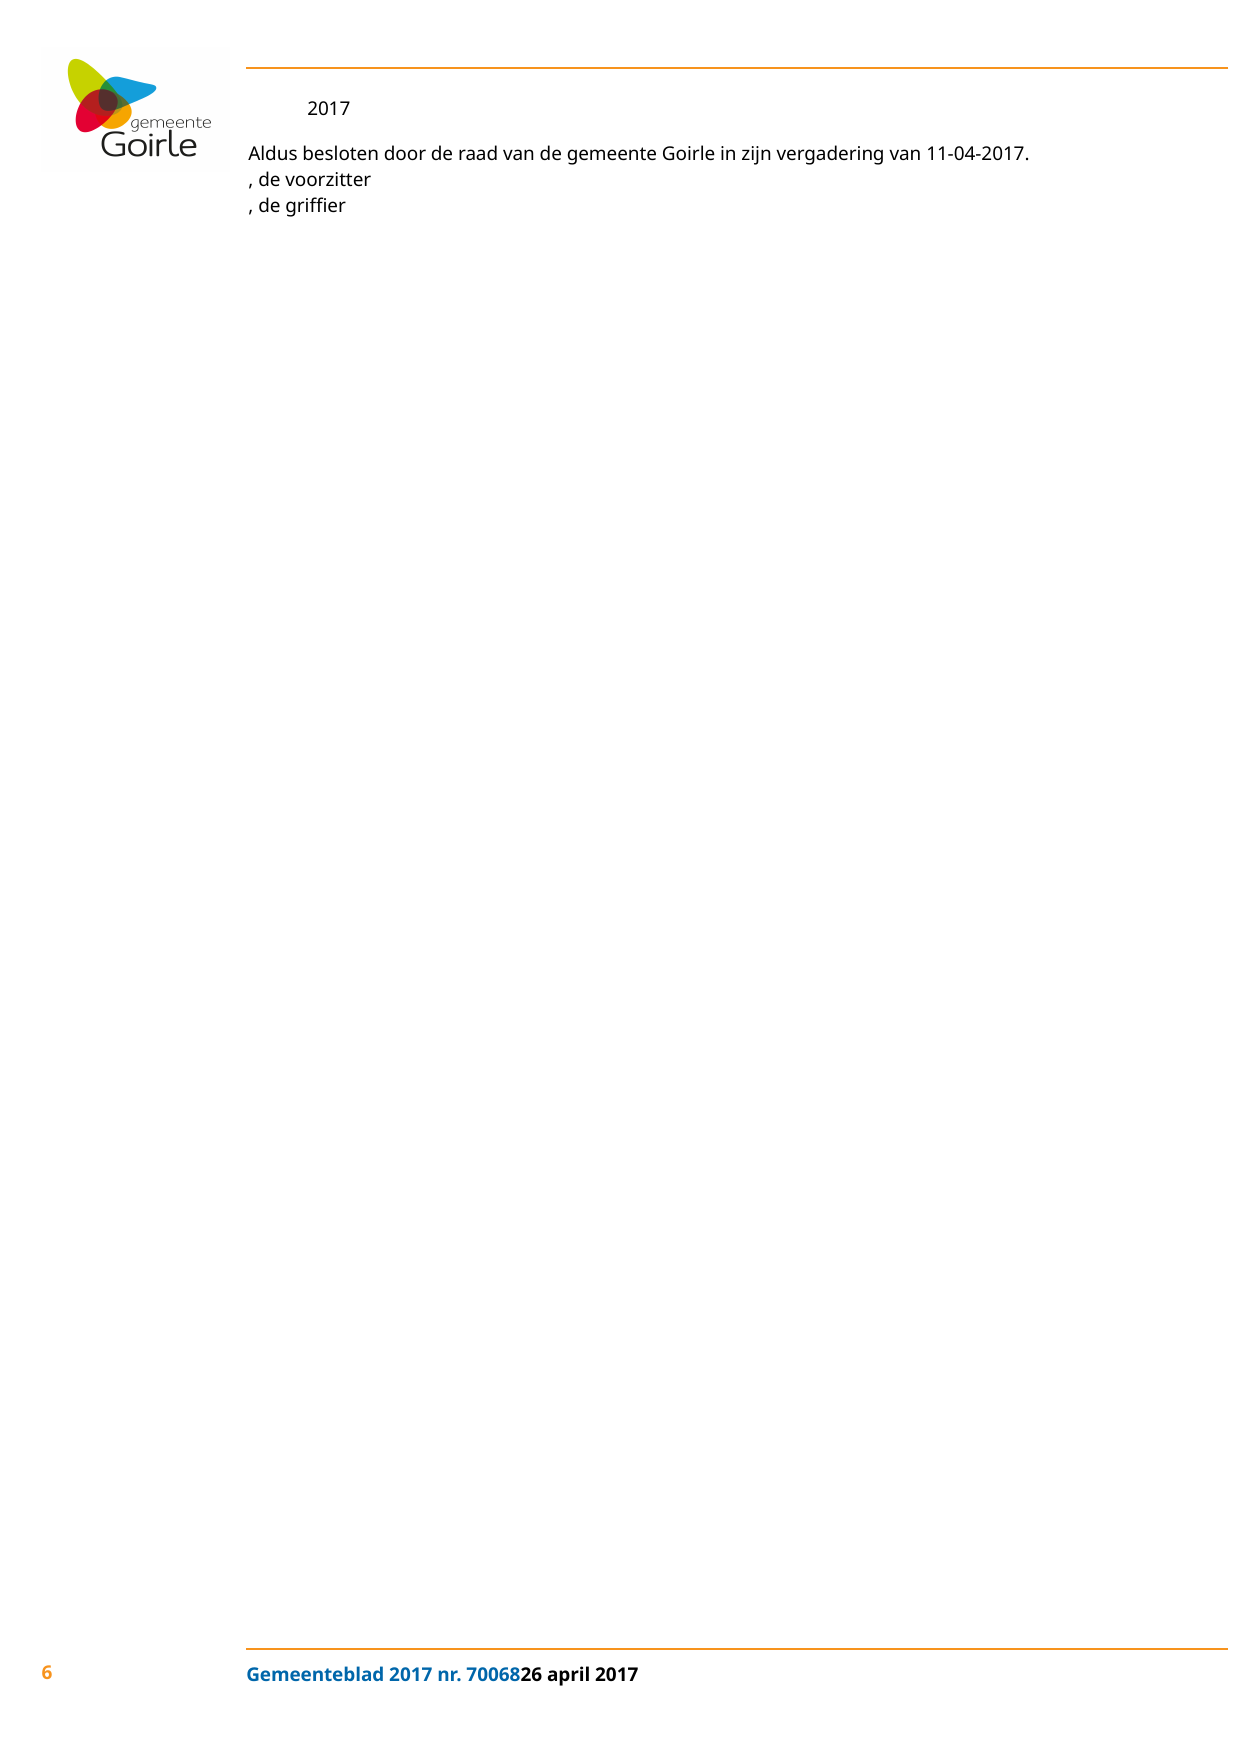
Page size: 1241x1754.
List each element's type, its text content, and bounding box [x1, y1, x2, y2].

text Aldus besloten door de raad van de gemeente Goirle in zijn vergadering van 11-04-2017. [248, 140, 1152, 166]
text , de voorzitter [248, 166, 1152, 192]
text , de griffier [248, 192, 1152, 218]
list 2017 [248, 95, 1152, 121]
picture [41, 47, 231, 172]
